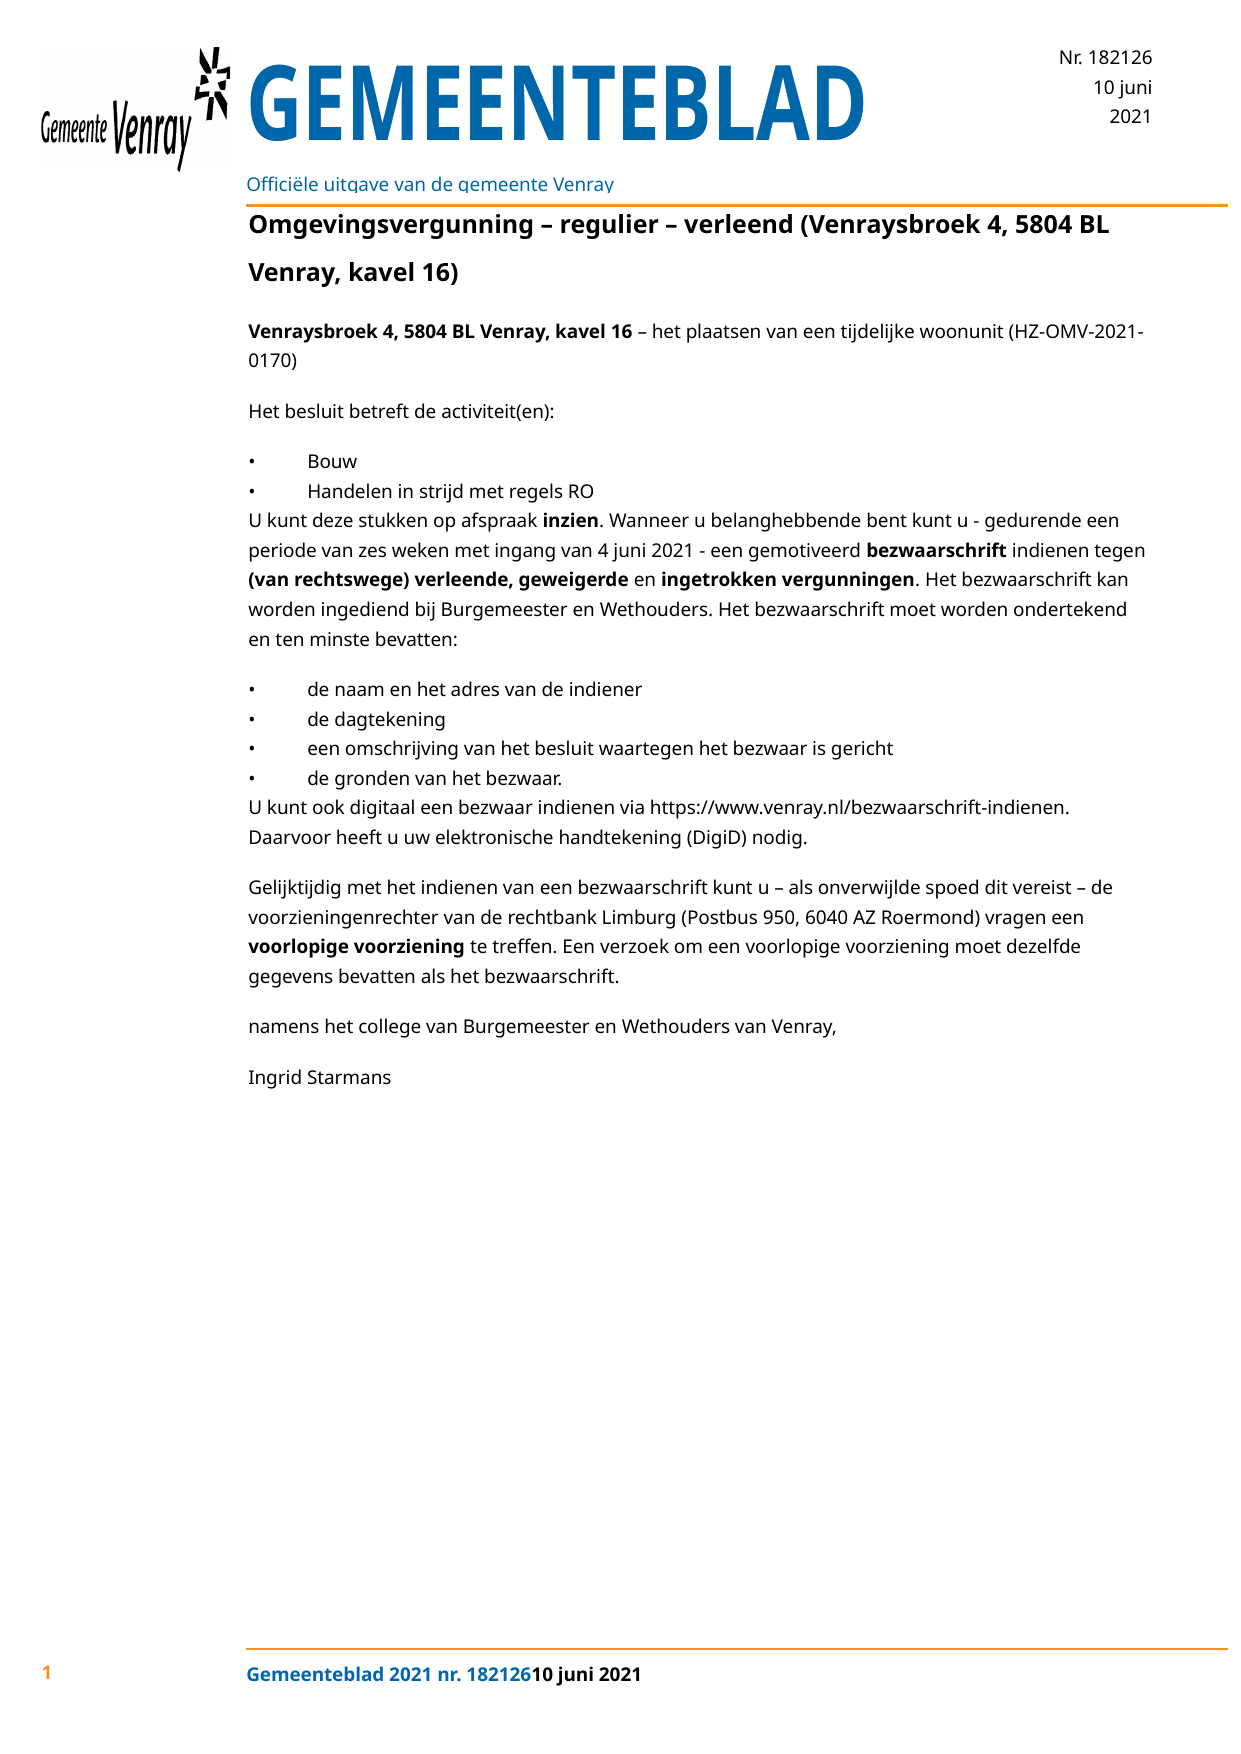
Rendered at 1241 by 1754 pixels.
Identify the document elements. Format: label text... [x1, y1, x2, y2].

text namens het college van Burgemeester en Wethouders van Venray, [248, 1014, 1152, 1039]
picture [41, 47, 231, 172]
list de naam en het adres van de indiener [248, 676, 1152, 702]
list Handelen in strijd met regels RO [248, 478, 1152, 504]
text Omgevingsvergunning – regulier – verleend (Venraysbroek 4, 5804 BL Venray, kavel 16) [248, 207, 1152, 288]
list de dagtekening [248, 706, 1152, 732]
list Bouw [248, 448, 1152, 474]
text U kunt ook digitaal een bezwaar indienen via https://www.venray.nl/bezwaarschrift-indienen. Daarvoor heeft u uw elektronische handtekening (DigiD) nodig. [248, 794, 1152, 850]
text Het besluit betreft de activiteit(en): [248, 398, 1152, 424]
list de gronden van het bezwaar. [248, 765, 1152, 791]
list een omschrijving van het besluit waartegen het bezwaar is gericht [248, 735, 1152, 761]
text Ingrid Starmans [248, 1064, 1152, 1090]
text U kunt deze stukken op afspraak inzien. Wanneer u belanghebbende bent kunt u - gedurende een periode van zes weken met ingang van 4 juni 2021 - een gemotiveerd bezwaarschrift indienen tegen (van rechtswege) verleende, geweigerde en ingetrokken vergunningen. Het bezwaarschrift kan worden ingediend bij Burgemeester en Wethouders. Het bezwaarschrift moet worden ondertekend en ten minste bevatten: [248, 507, 1152, 652]
text Venraysbroek 4, 5804 BL Venray, kavel 16 – het plaatsen van een tijdelijke woonunit (HZ-OMV-2021-0170) [248, 318, 1152, 373]
text Gelijktijdig met het indienen van een bezwaarschrift kunt u – als onverwijlde spoed dit vereist – de voorzieningenrechter van de rechtbank Limburg (Postbus 950, 6040 AZ Roermond) vragen een voorlopige voorziening te treffen. Een verzoek om een voorlopige voorziening moet dezelfde gegevens bevatten als het bezwaarschrift. [248, 874, 1152, 989]
